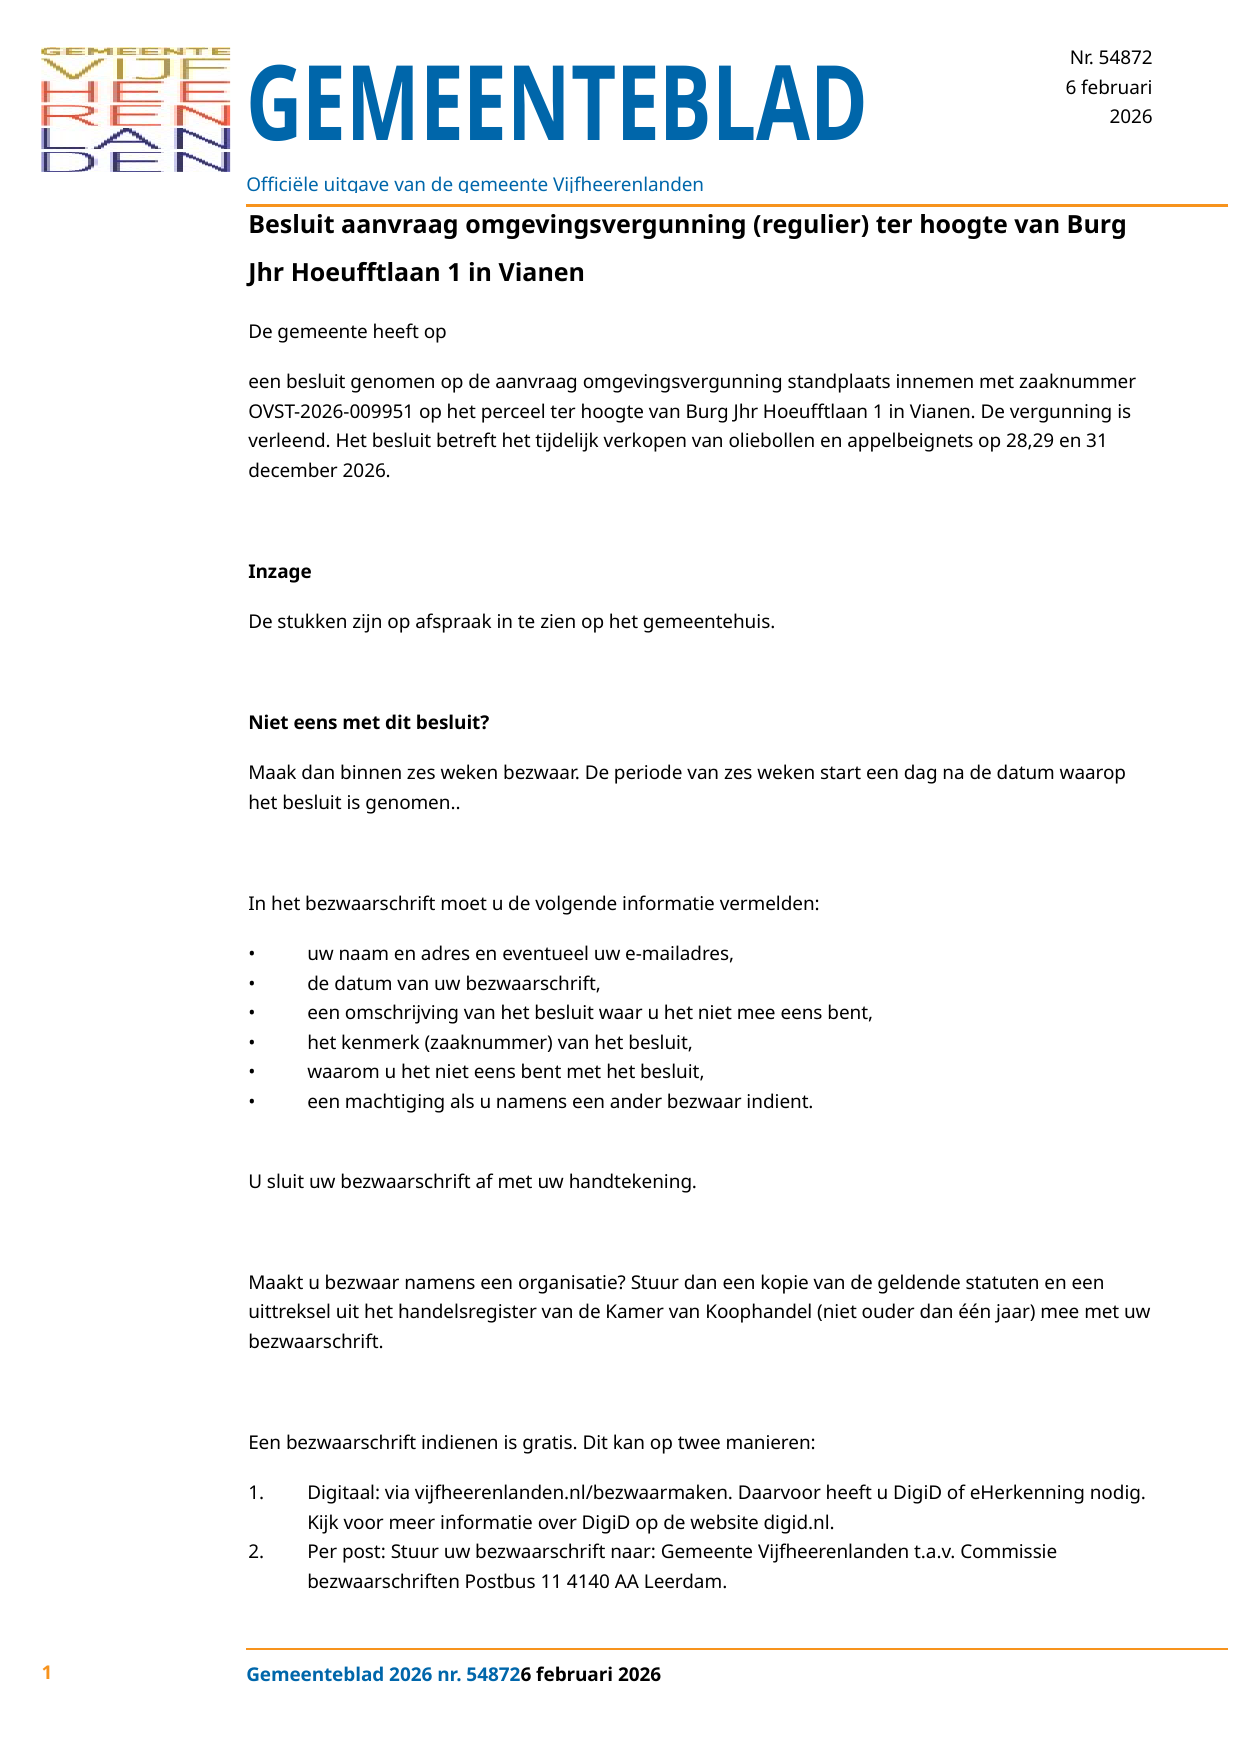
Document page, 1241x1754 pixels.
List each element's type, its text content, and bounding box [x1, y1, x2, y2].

list Per post: Stuur uw bezwaarschrift naar: Gemeente Vijfheerenlanden t.a.v. Commissie bezwaarschriften Postbus 11 4140 AA Leerdam. [248, 1539, 1152, 1594]
list een omschrijving van het besluit waar u het niet mee eens bent, [248, 999, 1152, 1025]
text Niet eens met dit besluit? [248, 709, 1152, 735]
text De gemeente heeft op [248, 318, 1152, 344]
text een besluit genomen op de aanvraag omgevingsvergunning standplaats innemen met zaaknummer OVST-2026-009951 op het perceel ter hoogte van Burg Jhr Hoeufftlaan 1 in Vianen. De vergunning is verleend. Het besluit betreft het tijdelijk verkopen van oliebollen en appelbeignets op 28,29 en 31 december 2026. [248, 368, 1152, 483]
list uw naam en adres en eventueel uw e-mailadres, [248, 940, 1152, 966]
text Besluit aanvraag omgevingsvergunning (regulier) ter hoogte van Burg Jhr Hoeufftlaan 1 in Vianen [248, 207, 1152, 288]
list het kenmerk (zaaknummer) van het besluit, [248, 1029, 1152, 1055]
list Digitaal: via vijfheerenlanden.nl/bezwaarmaken. Daarvoor heeft u DigiD of eHerkenning nodig. Kijk voor meer informatie over DigiD op de website digid.nl. [248, 1479, 1152, 1535]
list waarom u het niet eens bent met het besluit, [248, 1059, 1152, 1084]
text Maak dan binnen zes weken bezwaar. De periode van zes weken start een dag na de datum waarop het besluit is genomen.. [248, 759, 1152, 815]
text De stukken zijn op afspraak in te zien op het gemeentehuis. [248, 608, 1152, 634]
list een machtiging als u namens een ander bezwaar indient. [248, 1088, 1152, 1114]
picture [41, 47, 231, 172]
text Een bezwaarschrift indienen is gratis. Dit kan op twee manieren: [248, 1429, 1152, 1455]
text Inzage [248, 558, 1152, 584]
text In het bezwaarschrift moet u de volgende informatie vermelden: [248, 890, 1152, 916]
list de datum van uw bezwaarschrift, [248, 970, 1152, 996]
text Maakt u bezwaar namens een organisatie? Stuur dan een kopie van de geldende statuten en een uittreksel uit het handelsregister van de Kamer van Koophandel (niet ouder dan één jaar) mee met uw bezwaarschrift. [248, 1269, 1152, 1354]
text U sluit uw bezwaarschrift af met uw handtekening. [248, 1168, 1152, 1194]
